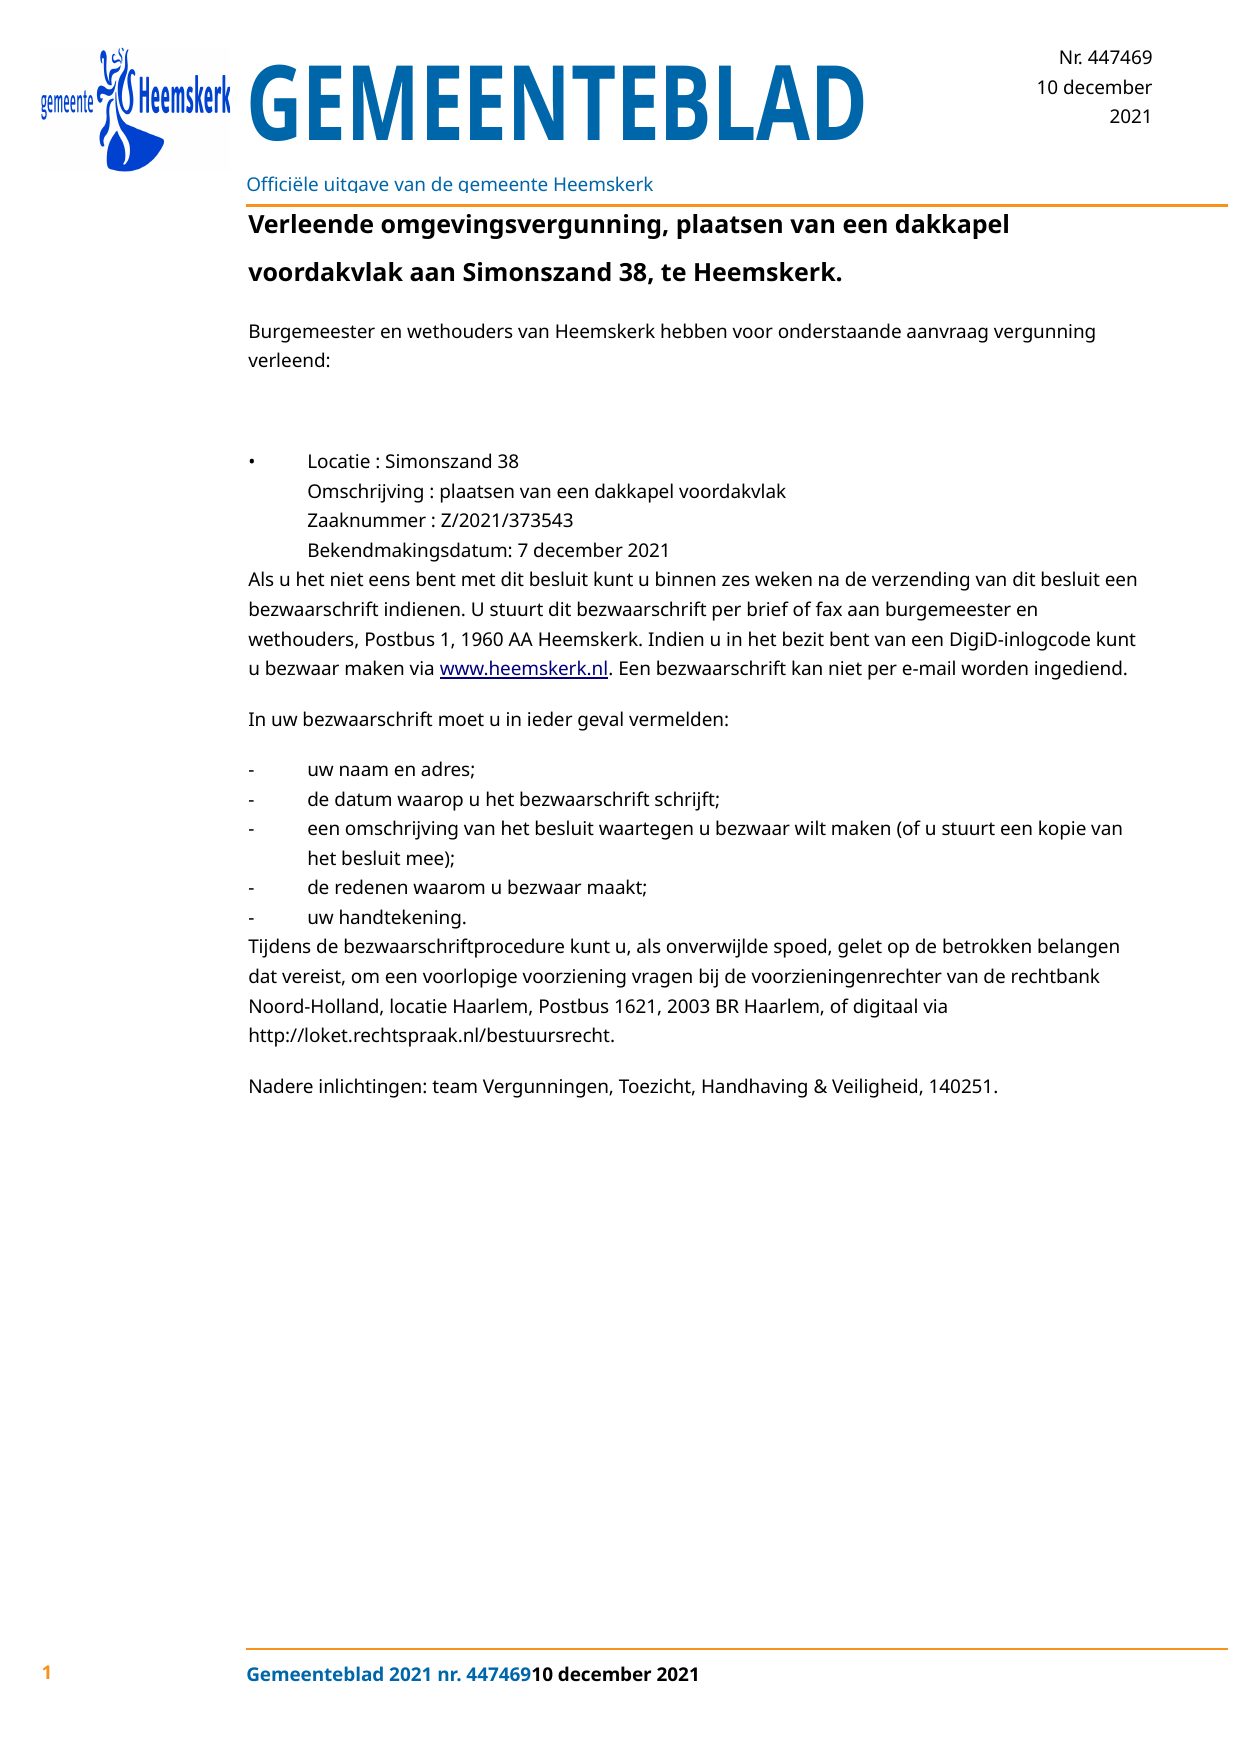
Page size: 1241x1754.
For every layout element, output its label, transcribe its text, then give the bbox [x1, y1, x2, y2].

list uw handtekening. [248, 904, 1152, 930]
text Tijdens de bezwaarschriftprocedure kunt u, als onverwijlde spoed, gelet op de betrokken belangen dat vereist, om een voorlopige voorziening vragen bij de voorzieningenrechter van de rechtbank Noord-Holland, locatie Haarlem, Postbus 1621, 2003 BR Haarlem, of digitaal via http://loket.rechtspraak.nl/bestuursrecht. [248, 934, 1152, 1048]
list Omschrijving : plaatsen van een dakkapel voordakvlak [248, 478, 1152, 504]
text Verleende omgevingsvergunning, plaatsen van een dakkapel voordakvlak aan Simonszand 38, te Heemskerk. [248, 207, 1152, 288]
list de redenen waarom u bezwaar maakt; [248, 874, 1152, 900]
list Locatie : Simonszand 38 [248, 448, 1152, 474]
text Als u het niet eens bent met dit besluit kunt u binnen zes weken na de verzending van dit besluit een bezwaarschrift indienen. U stuurt dit bezwaarschrift per brief of fax aan burgemeester en wethouders, Postbus 1, 1960 AA Heemskerk. Indien u in het bezit bent van een DigiD-inlogcode kunt u bezwaar maken via www.heemskerk.nl. Een bezwaarschrift kan niet per e-mail worden ingediend. [248, 567, 1152, 681]
text Burgemeester en wethouders van Heemskerk hebben voor onderstaande aanvraag vergunning verleend: [248, 318, 1152, 373]
picture [41, 47, 231, 172]
text In uw bezwaarschrift moet u in ieder geval vermelden: [248, 706, 1152, 732]
list de datum waarop u het bezwaarschrift schrijft; [248, 786, 1152, 812]
text Nadere inlichtingen: team Vergunningen, Toezicht, Handhaving & Veiligheid, 140251. [248, 1073, 1152, 1099]
list uw naam en adres; [248, 756, 1152, 782]
list Bekendmakingsdatum: 7 december 2021 [248, 537, 1152, 563]
list een omschrijving van het besluit waartegen u bezwaar wilt maken (of u stuurt een kopie van het besluit mee); [248, 815, 1152, 871]
list Zaaknummer : Z/2021/373543 [248, 507, 1152, 533]
